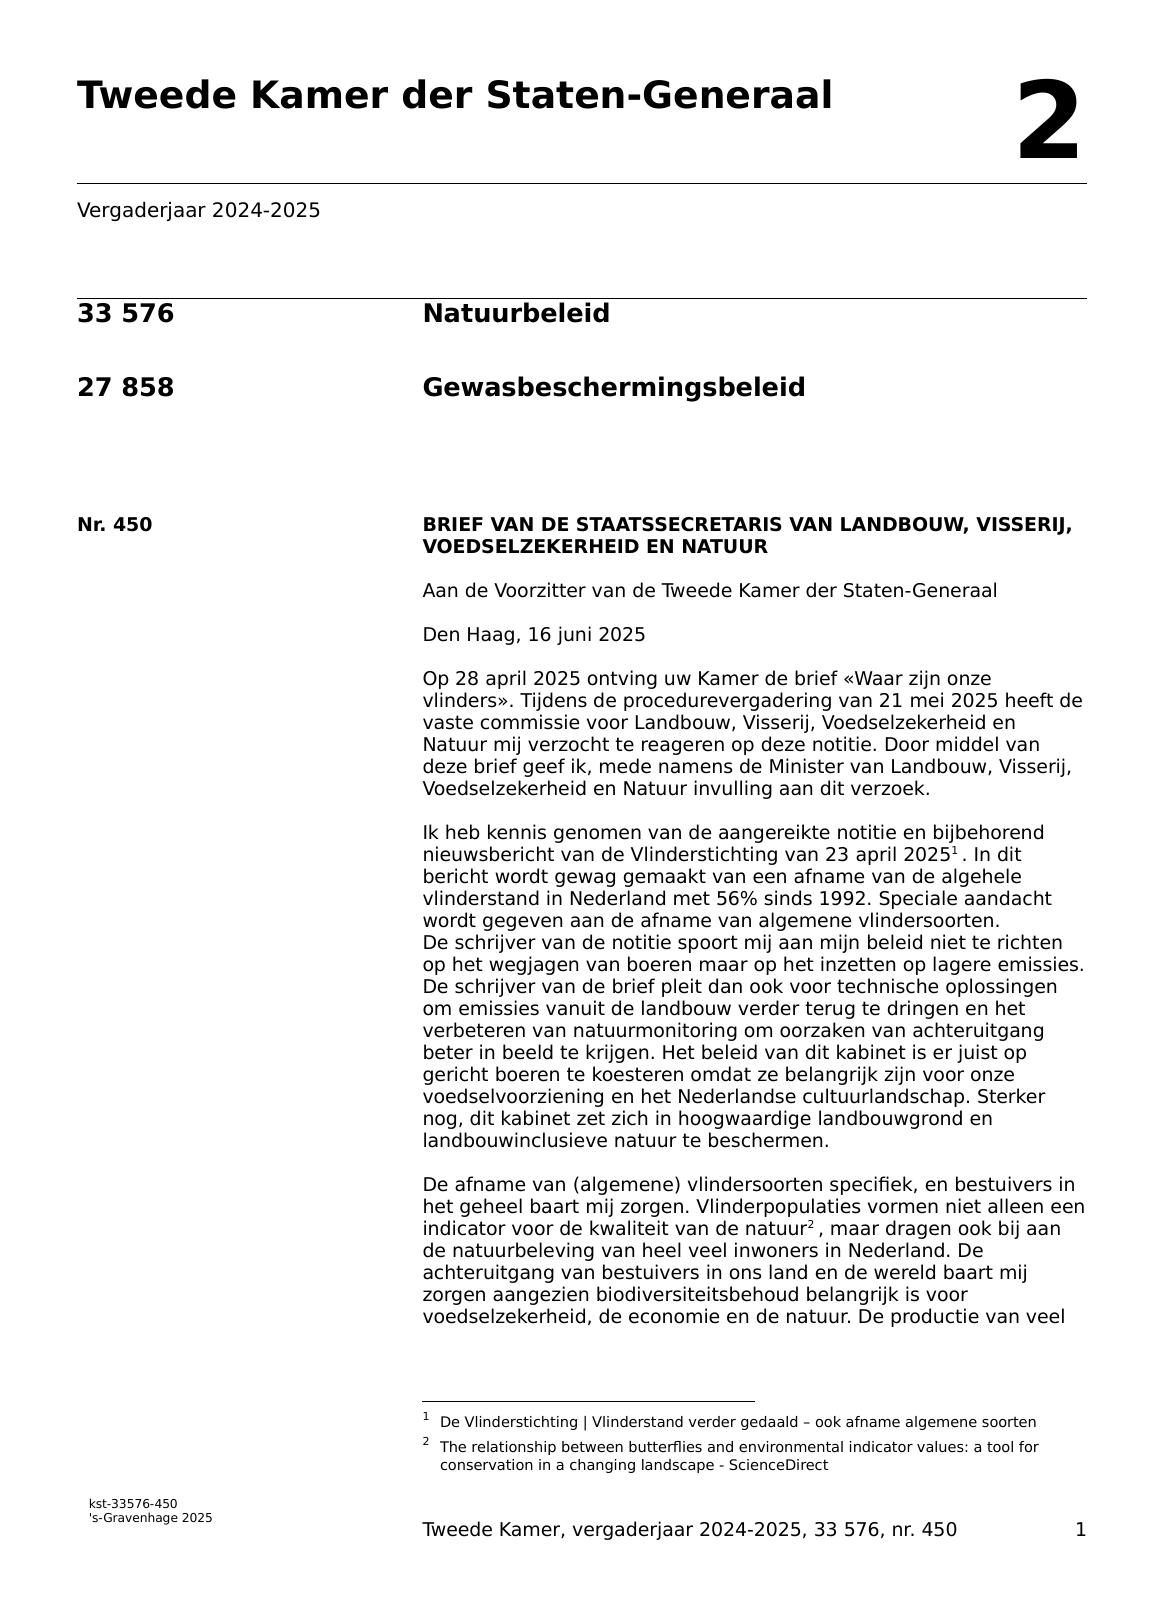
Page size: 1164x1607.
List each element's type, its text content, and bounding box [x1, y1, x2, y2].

text Aan de Voorzitter van de Tweede Kamer der Staten-Generaal [422, 580, 1087, 602]
text The relationship between butterflies and environmental indicator values: a tool for conservation in a changing landscape - ScienceDirect [422, 1435, 1087, 1474]
text kst-33576-450 [88, 1497, 323, 1511]
text De schrijver van de notitie spoort mij aan mijn beleid niet te richten op het wegjagen van boeren maar op het inzetten op lagere emissies. De schrijver van de brief pleit dan ook voor technische oplossingen om emissies vanuit de landbouw verder terug te dringen en het verbeteren van natuurmonitoring om oorzaken van achteruitgang beter in beeld te krijgen. Het beleid van dit kabinet is er juist op gericht boeren te koesteren omdat ze belangrijk zijn voor onze voedselvoorziening en het Nederlandse cultuurlandschap. Sterker nog, dit kabinet zet zich in hoogwaardige landbouwgrond en landbouwinclusieve natuur te beschermen. [422, 932, 1087, 1152]
text Den Haag, 16 juni 2025 [422, 624, 1087, 646]
text Op 28 april 2025 ontving uw Kamer de brief «Waar zijn onze vlinders». Tijdens de procedurevergadering van 21 mei 2025 heeft de vaste commissie voor Landbouw, Visserij, Voedselzekerheid en Natuur mij verzocht te reageren op deze notitie. Door middel van deze brief geef ik, mede namens de Minister van Landbouw, Visserij, Voedselzekerheid en Natuur invulling aan dit verzoek. [422, 668, 1087, 800]
text Ik heb kennis genomen van de aangereikte notitie en bijbehorend nieuwsbericht van de Vlinderstichting van 23 april 2025. In dit bericht wordt gewag gemaakt van een afname van de algehele vlinderstand in Nederland met 56% sinds 1992. Speciale aandacht wordt gegeven aan de afname van algemene vlindersoorten. [422, 822, 1087, 932]
table_cell Vergaderjaar 2024-2025 [77, 184, 1087, 298]
subtitle 27 858 Gewasbeschermingsbeleid [77, 373, 1087, 403]
text De Vlinderstichting | Vlinderstand verder gedaald – ook afname algemene soorten [422, 1410, 1087, 1432]
subtitle Nr. 450 BRIEF VAN DE STAATSSECRETARIS VAN LANDBOUW, VISSERIJ, VOEDSELZEKERHEID EN NATUUR [77, 514, 1087, 558]
table_header 2 [886, 59, 1087, 183]
text De afname van (algemene) vlindersoorten specifiek, en bestuivers in het geheel baart mij zorgen. Vlinderpopulaties vormen niet alleen een indicator voor de kwaliteit van de natuur, maar dragen ook bij aan de natuurbeleving van heel veel inwoners in Nederland. De achteruitgang van bestuivers in ons land en de wereld baart mij zorgen aangezien biodiversiteitsbehoud belangrijk is voor voedselzekerheid, de economie en de natuur. De productie van veel [422, 1174, 1087, 1328]
subtitle 33 576 Natuurbeleid [77, 299, 1087, 329]
text 's-Gravenhage 2025 [88, 1511, 323, 1525]
table_header Tweede Kamer der Staten-Generaal [77, 59, 886, 183]
